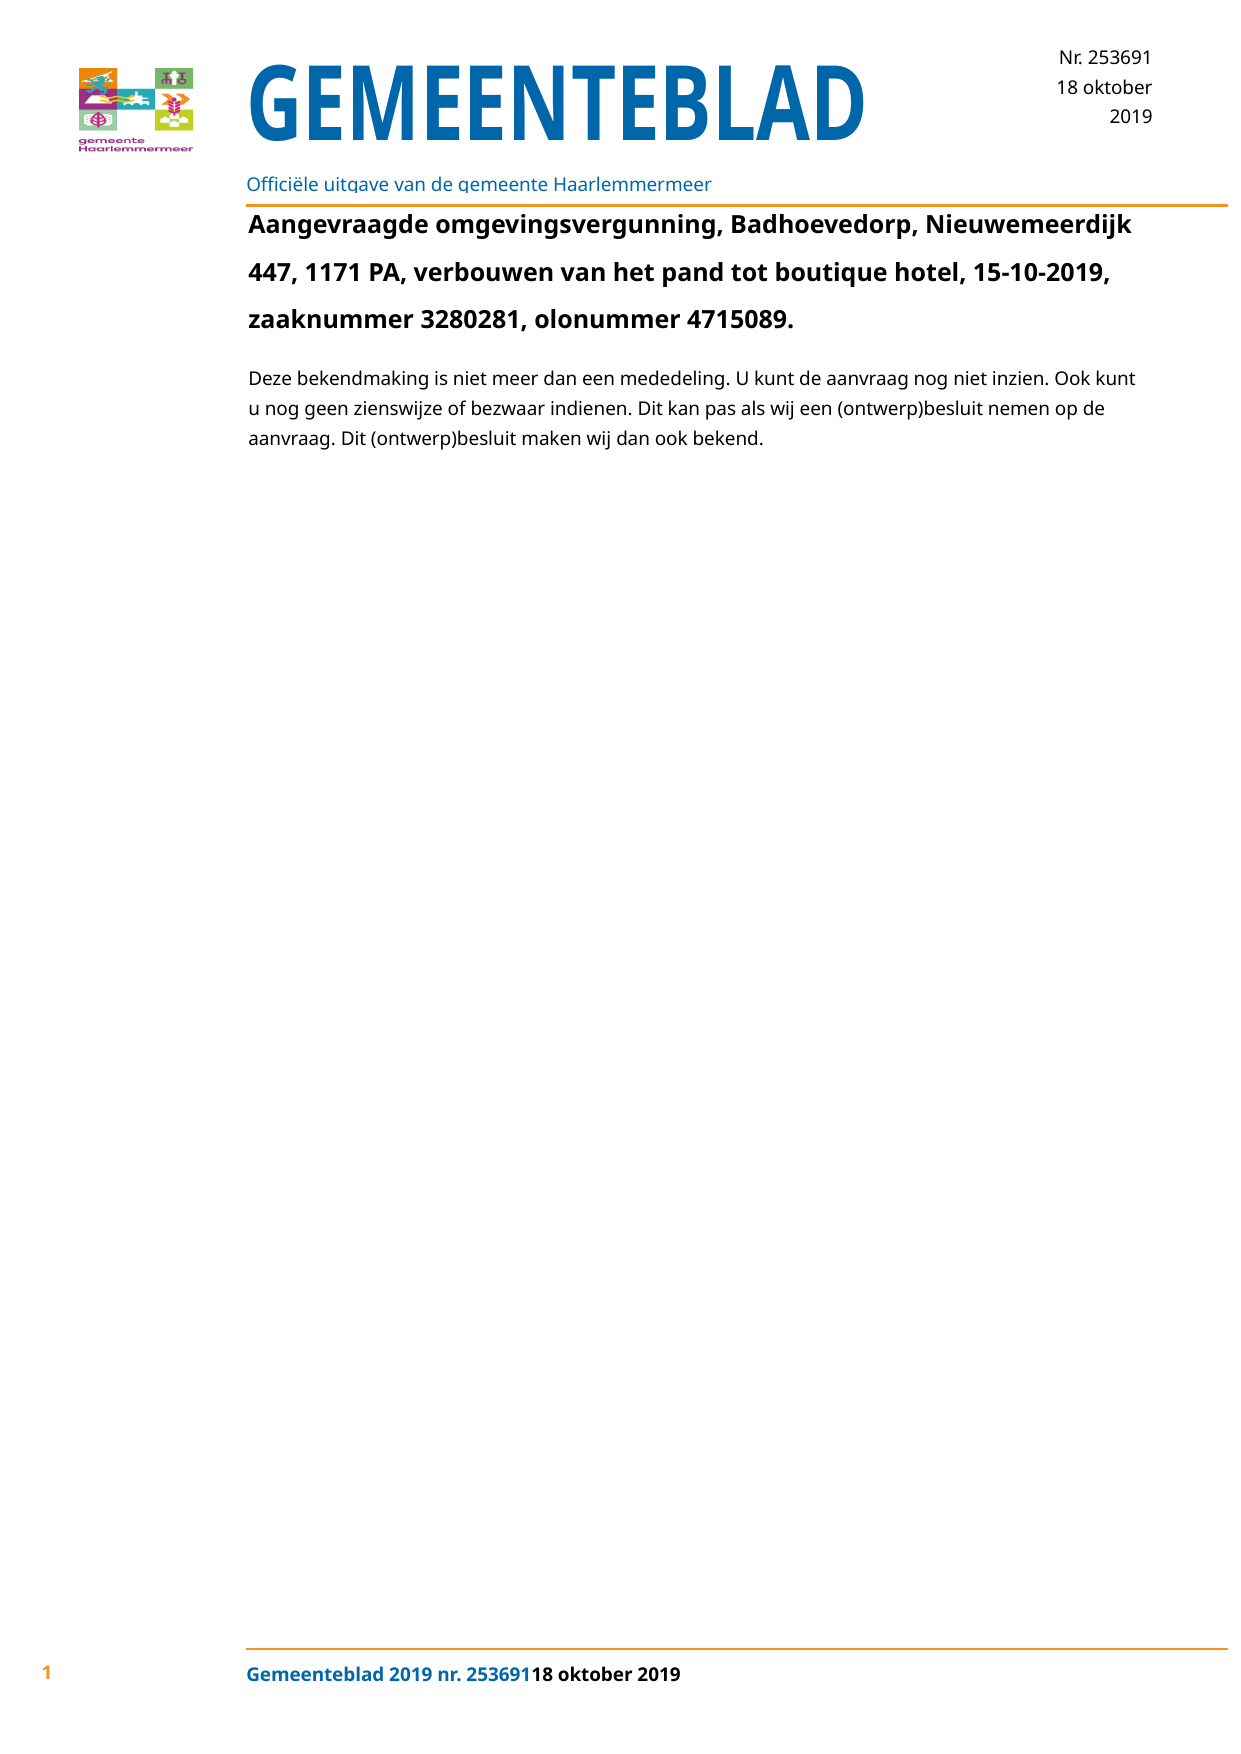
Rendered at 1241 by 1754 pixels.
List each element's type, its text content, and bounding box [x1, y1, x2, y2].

text Deze bekendmaking is niet meer dan een mededeling. U kunt de aanvraag nog niet inzien. Ook kunt u nog geen zienswijze of bezwaar indienen. Dit kan pas als wij een (ontwerp)besluit nemen op de aanvraag. Dit (ontwerp)besluit maken wij dan ook bekend. [248, 366, 1152, 450]
picture [41, 47, 231, 172]
text Aangevraagde omgevingsvergunning, Badhoevedorp, Nieuwemeerdijk 447, 1171 PA, verbouwen van het pand tot boutique hotel, 15-10-2019, zaaknummer 3280281, olonummer 4715089. [248, 207, 1152, 336]
